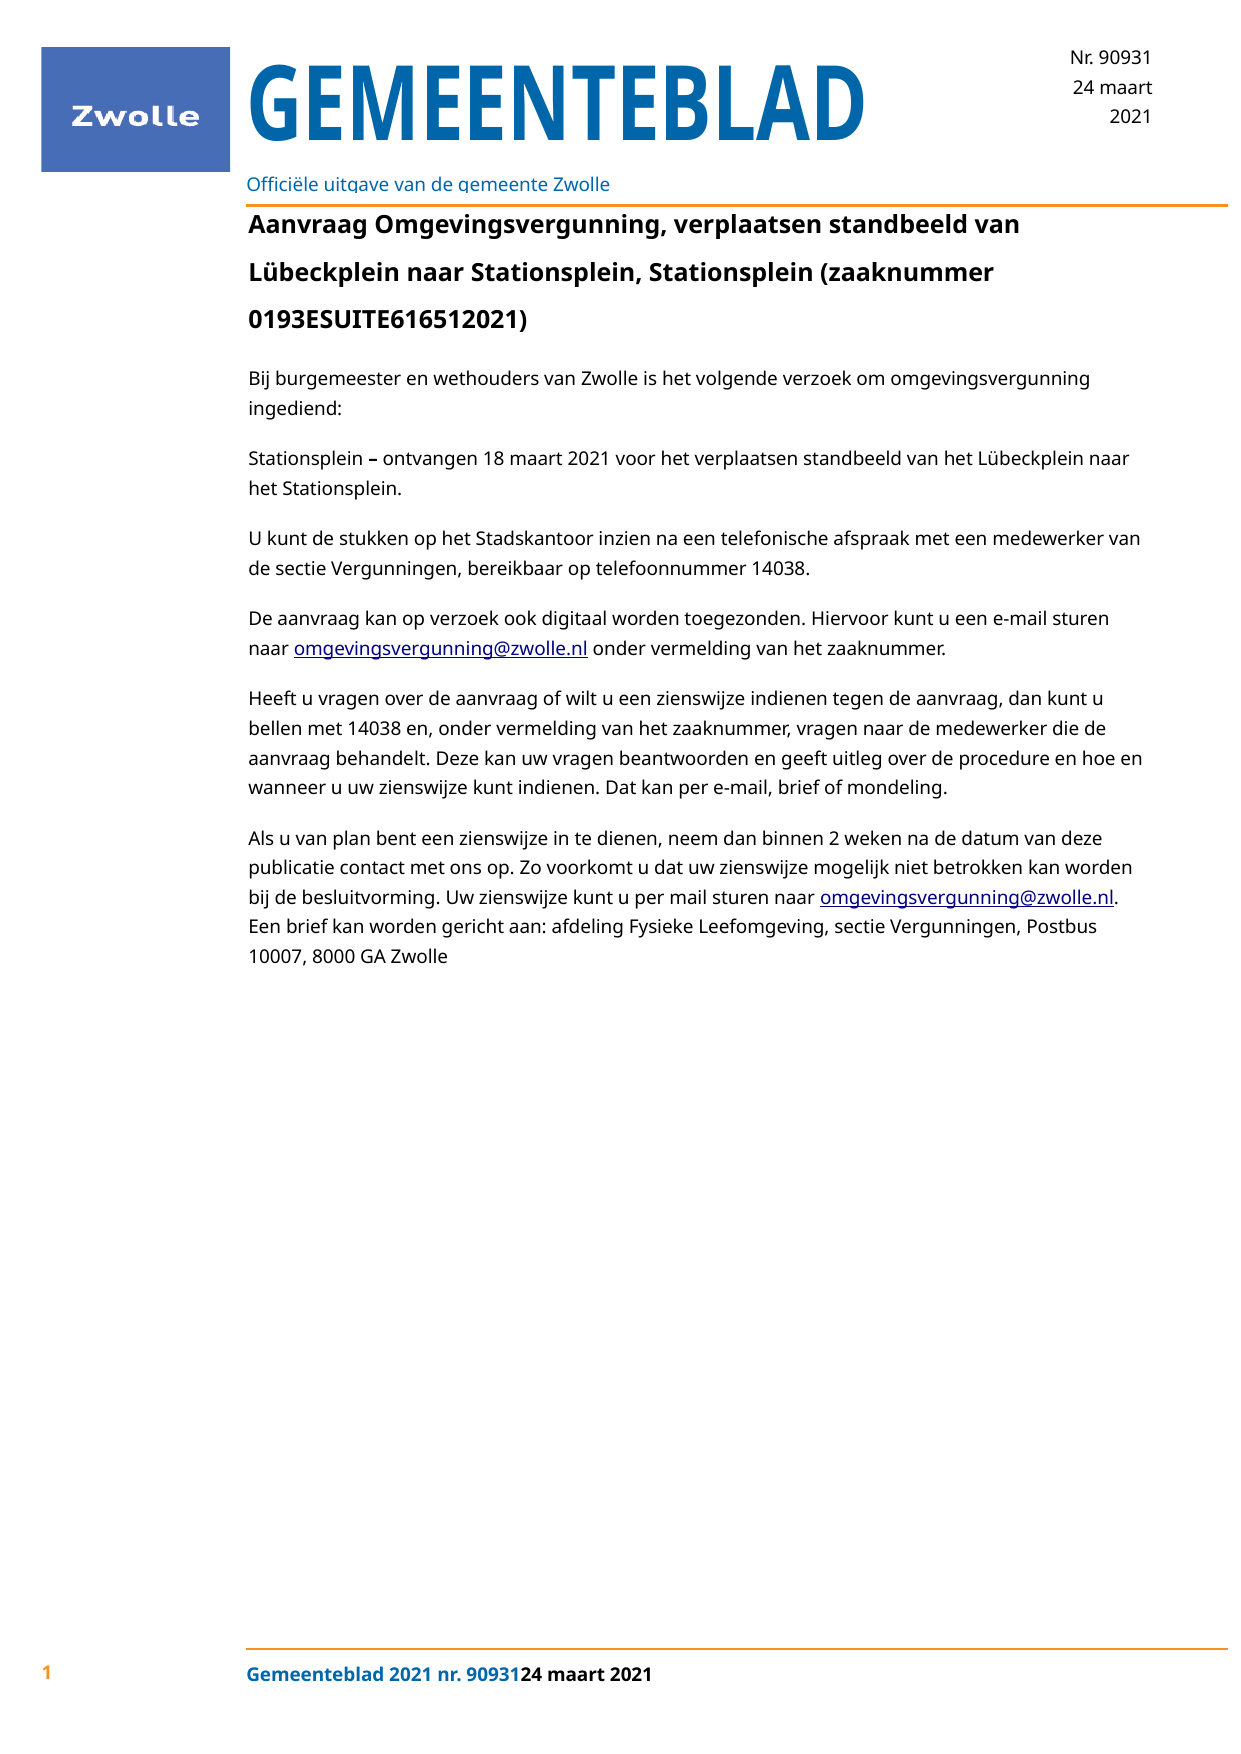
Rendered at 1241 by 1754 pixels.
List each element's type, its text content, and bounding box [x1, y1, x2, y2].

picture [41, 47, 231, 172]
text Heeft u vragen over de aanvraag of wilt u een zienswijze indienen tegen de aanvraag, dan kunt u bellen met 14038 en, onder vermelding van het zaaknummer, vragen naar de medewerker die de aanvraag behandelt. Deze kan uw vragen beantwoorden en geeft uitleg over de procedure en hoe en wanneer u uw zienswijze kunt indienen. Dat kan per e-mail, brief of mondeling. [248, 686, 1152, 800]
text U kunt de stukken op het Stadskantoor inzien na een telefonische afspraak met een medewerker van de sectie Vergunningen, bereikbaar op telefoonnummer 14038. [248, 526, 1152, 581]
text Als u van plan bent een zienswijze in te dienen, neem dan binnen 2 weken na de datum van deze publicatie contact met ons op. Zo voorkomt u dat uw zienswijze mogelijk niet betrokken kan worden bij de besluitvorming. Uw zienswijze kunt u per mail sturen naar omgevingsvergunning@zwolle.nl. Een brief kan worden gericht aan: afdeling Fysieke Leefomgeving, sectie Vergunningen, Postbus 10007, 8000 GA Zwolle [248, 825, 1152, 969]
text Bij burgemeester en wethouders van Zwolle is het volgende verzoek om omgevingsvergunning ingediend: [248, 366, 1152, 421]
text Stationsplein – ontvangen 18 maart 2021 voor het verplaatsen standbeeld van het Lübeckplein naar het Stationsplein. [248, 446, 1152, 501]
text De aanvraag kan op verzoek ook digitaal worden toegezonden. Hiervoor kunt u een e-mail sturen naar omgevingsvergunning@zwolle.nl onder vermelding van het zaaknummer. [248, 606, 1152, 661]
text Aanvraag Omgevingsvergunning, verplaatsen standbeeld van Lübeckplein naar Stationsplein, Stationsplein (zaaknummer 0193ESUITE616512021) [248, 207, 1152, 336]
